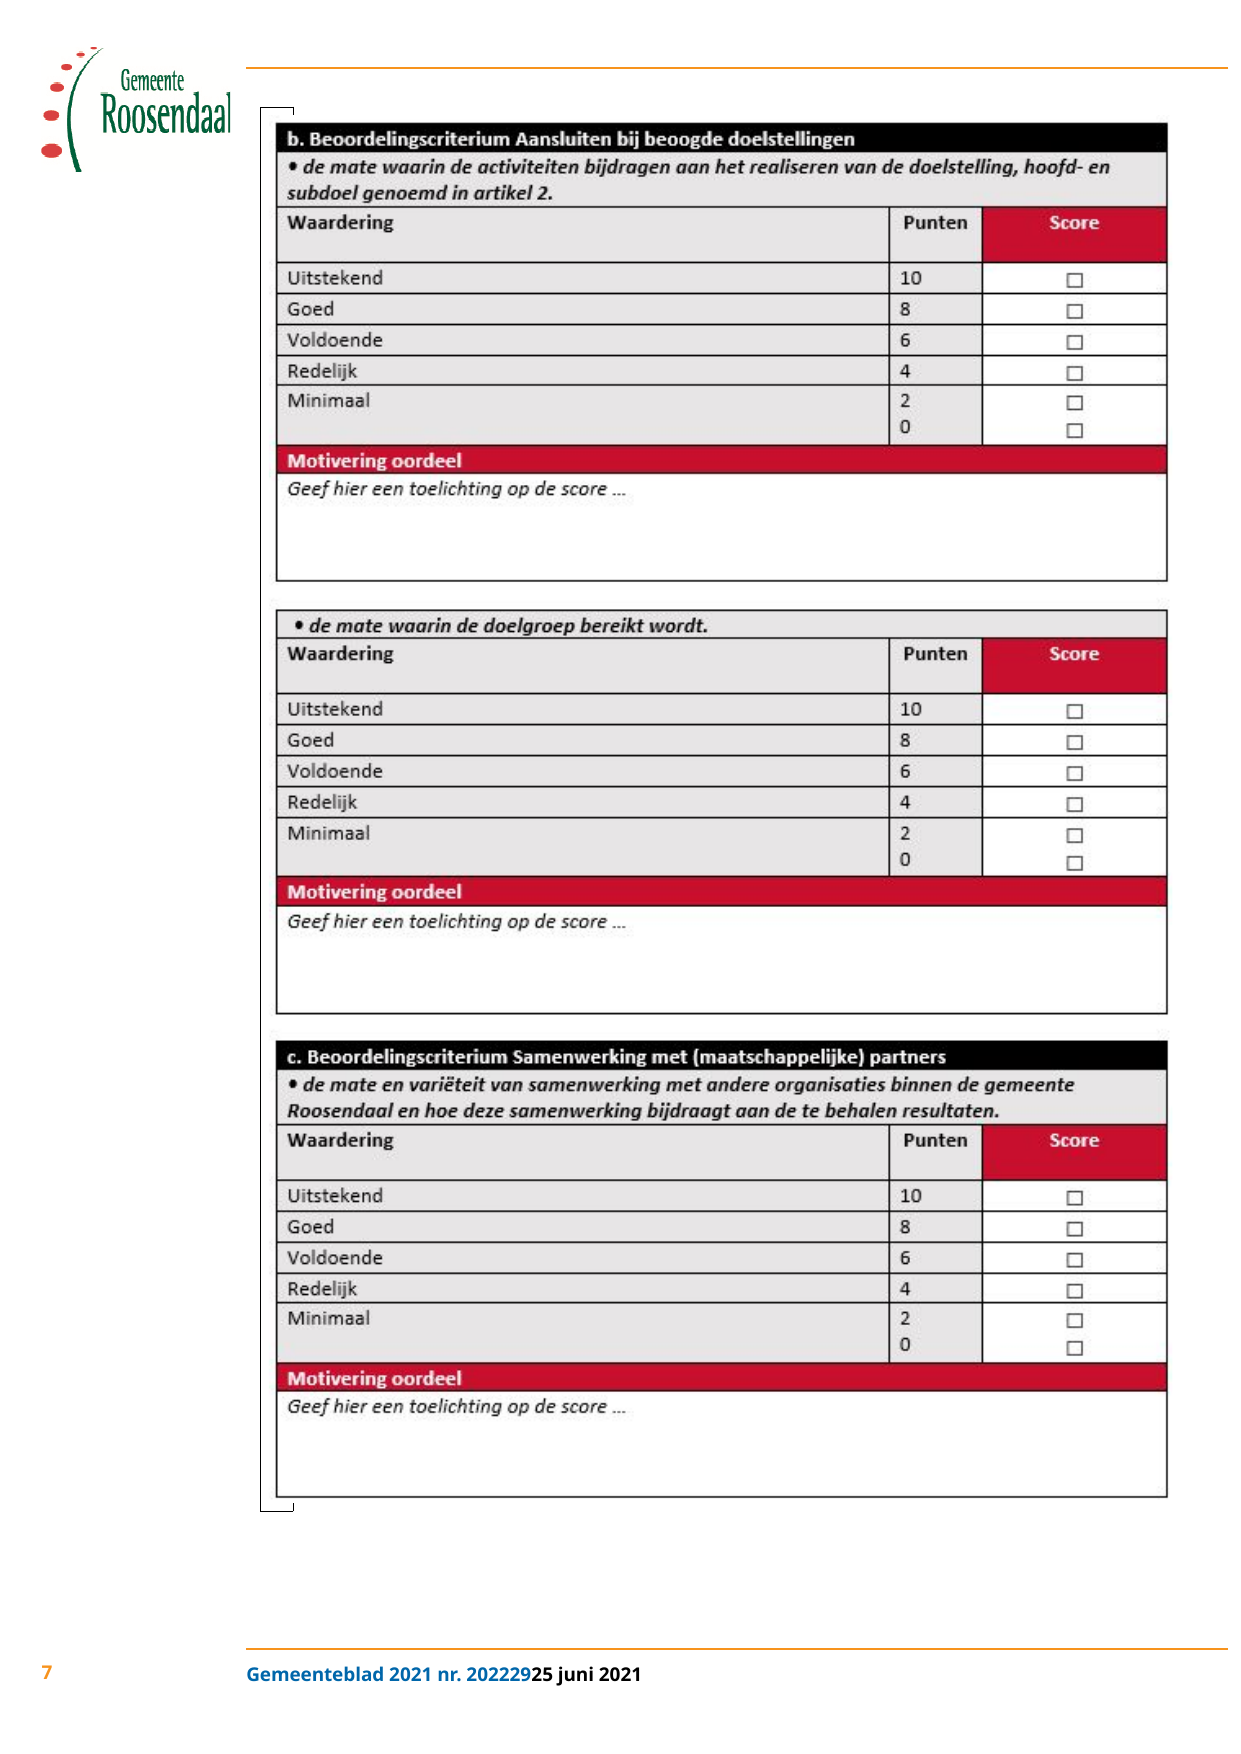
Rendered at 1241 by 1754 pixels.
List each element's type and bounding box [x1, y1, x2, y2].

picture [41, 47, 231, 172]
picture [268, 115, 1173, 1503]
